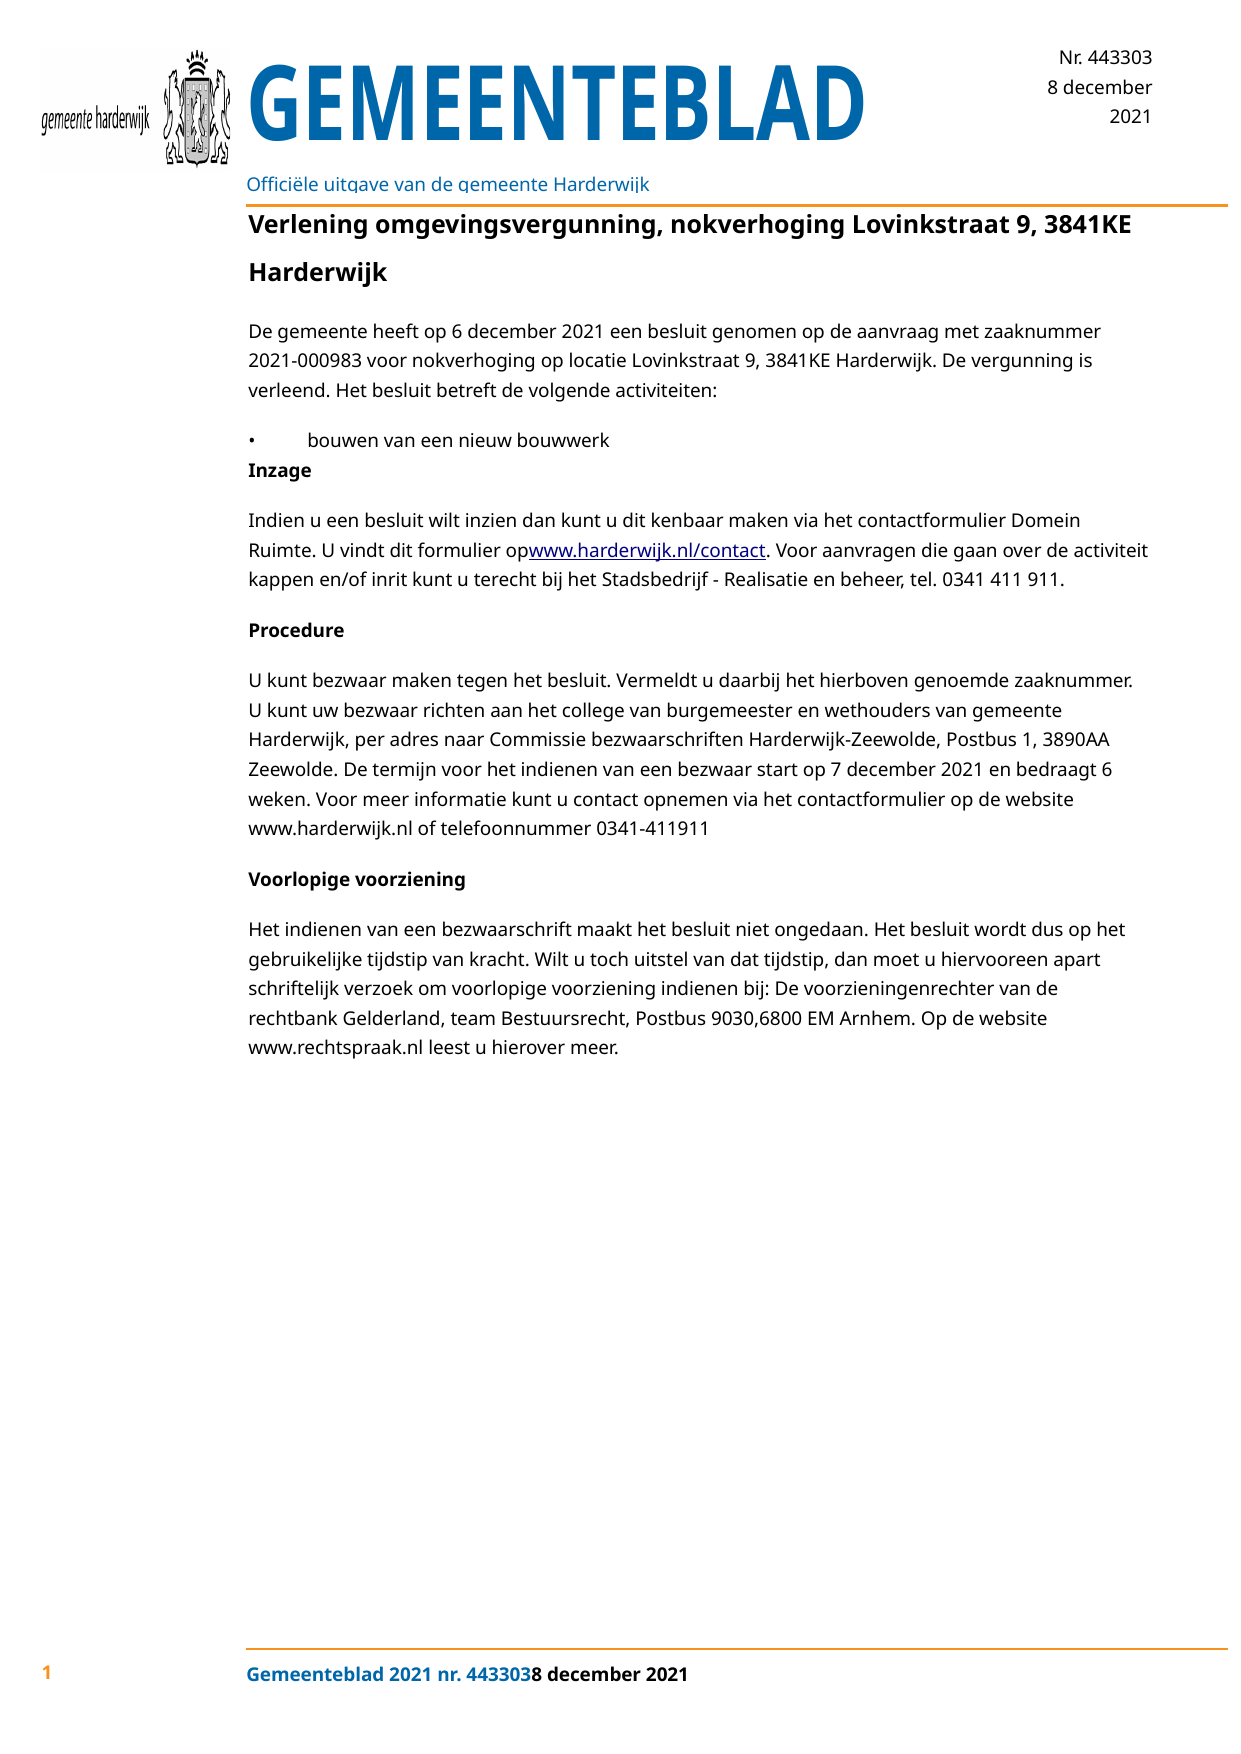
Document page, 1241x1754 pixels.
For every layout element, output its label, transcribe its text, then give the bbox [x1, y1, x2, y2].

list bouwen van een nieuw bouwwerk [248, 427, 1152, 453]
text Voorlopige voorziening [248, 866, 1152, 892]
text Indien u een besluit wilt inzien dan kunt u dit kenbaar maken via het contactformulier Domein Ruimte. U vindt dit formulier opwww.harderwijk.nl/contact. Voor aanvragen die gaan over de activiteit kappen en/of inrit kunt u terecht bij het Stadsbedrijf - Realisatie en beheer, tel. 0341 411 911. [248, 507, 1152, 592]
text Inzage [248, 457, 1152, 483]
text Procedure [248, 617, 1152, 643]
text De gemeente heeft op 6 december 2021 een besluit genomen op de aanvraag met zaaknummer 2021-000983 voor nokverhoging op locatie Lovinkstraat 9, 3841KE Harderwijk. De vergunning is verleend. Het besluit betreft de volgende activiteiten: [248, 318, 1152, 403]
text U kunt bezwaar maken tegen het besluit. Vermeldt u daarbij het hierboven genoemde zaaknummer. U kunt uw bezwaar richten aan het college van burgemeester en wethouders van gemeente Harderwijk, per adres naar Commissie bezwaarschriften Harderwijk-Zeewolde, Postbus 1, 3890AA Zeewolde. De termijn voor het indienen van een bezwaar start op 7 december 2021 en bedraagt 6 weken. Voor meer informatie kunt u contact opnemen via het contactformulier op de website www.harderwijk.nl of telefoonnummer 0341-411911 [248, 667, 1152, 841]
text Het indienen van een bezwaarschrift maakt het besluit niet ongedaan. Het besluit wordt dus op het gebruikelijke tijdstip van kracht. Wilt u toch uitstel van dat tijdstip, dan moet u hiervooreen apart schriftelijk verzoek om voorlopige voorziening indienen bij: De voorzieningenrechter van de rechtbank Gelderland, team Bestuursrecht, Postbus 9030,6800 EM Arnhem. Op de website www.rechtspraak.nl leest u hierover meer. [248, 916, 1152, 1060]
text Verlening omgevingsvergunning, nokverhoging Lovinkstraat 9, 3841KE Harderwijk [248, 207, 1152, 288]
picture [41, 47, 231, 172]
